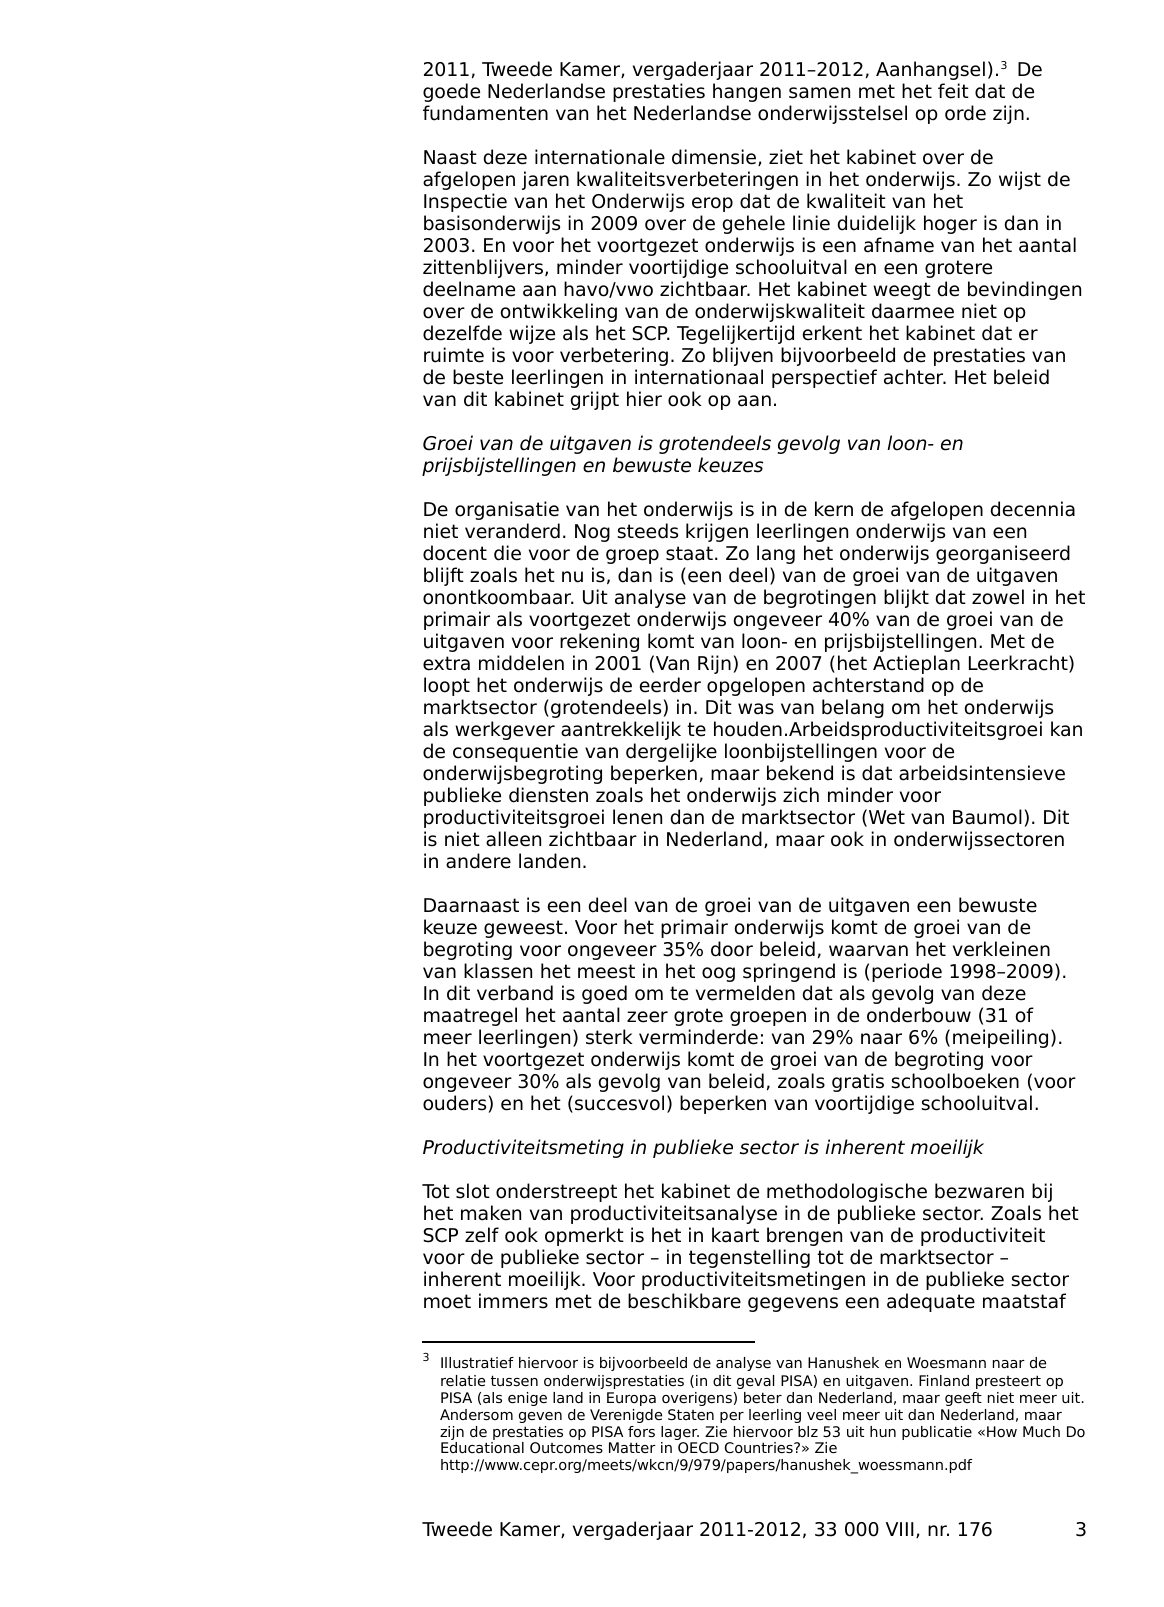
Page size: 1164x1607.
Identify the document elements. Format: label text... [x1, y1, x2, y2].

text Daarnaast is een deel van de groei van de uitgaven een bewuste keuze geweest. Voor het primair onderwijs komt de groei van de begroting voor ongeveer 35% door beleid, waarvan het verkleinen van klassen het meest in het oog springend is (periode 1998–2009). In dit verband is goed om te vermelden dat als gevolg van deze maatregel het aantal zeer grote groepen in de onderbouw (31 of meer leerlingen) sterk verminderde: van 29% naar 6% (meipeiling). In het voortgezet onderwijs komt de groei van de begroting voor ongeveer 30% als gevolg van beleid, zoals gratis schoolboeken (voor ouders) en het (succesvol) beperken van voortijdige schooluitval. [422, 895, 1087, 1115]
subtitle Productiviteitsmeting in publieke sector is inherent moeilijk [422, 1137, 1087, 1159]
text 2011, Tweede Kamer, vergaderjaar 2011–2012, Aanhangsel). De goede Nederlandse prestaties hangen samen met het feit dat de fundamenten van het Nederlandse onderwijsstelsel op orde zijn. [422, 59, 1087, 125]
text De organisatie van het onderwijs is in de kern de afgelopen decennia niet veranderd. Nog steeds krijgen leerlingen onderwijs van een docent die voor de groep staat. Zo lang het onderwijs georganiseerd blijft zoals het nu is, dan is (een deel) van de groei van de uitgaven onontkoombaar. Uit analyse van de begrotingen blijkt dat zowel in het primair als voortgezet onderwijs ongeveer 40% van de groei van de uitgaven voor rekening komt van loon- en prijsbijstellingen. Met de extra middelen in 2001 (Van Rijn) en 2007 (het Actieplan Leerkracht) loopt het onderwijs de eerder opgelopen achterstand op de marktsector (grotendeels) in. Dit was van belang om het onderwijs als werkgever aantrekkelijk te houden.Arbeidsproductiviteitsgroei kan de consequentie van dergelijke loonbijstellingen voor de onderwijsbegroting beperken, maar bekend is dat arbeidsintensieve publieke diensten zoals het onderwijs zich minder voor productiviteitsgroei lenen dan de marktsector (Wet van Baumol). Dit is niet alleen zichtbaar in Nederland, maar ook in onderwijssectoren in andere landen. [422, 499, 1087, 873]
text Naast deze internationale dimensie, ziet het kabinet over de afgelopen jaren kwaliteitsverbeteringen in het onderwijs. Zo wijst de Inspectie van het Onderwijs erop dat de kwaliteit van het basisonderwijs in 2009 over de gehele linie duidelijk hoger is dan in 2003. En voor het voortgezet onderwijs is een afname van het aantal zittenblijvers, minder voortijdige schooluitval en een grotere deelname aan havo/vwo zichtbaar. Het kabinet weegt de bevindingen over de ontwikkeling van de onderwijskwaliteit daarmee niet op dezelfde wijze als het SCP. Tegelijkertijd erkent het kabinet dat er ruimte is voor verbetering. Zo blijven bijvoorbeeld de prestaties van de beste leerlingen in internationaal perspectief achter. Het beleid van dit kabinet grijpt hier ook op aan. [422, 147, 1087, 411]
text Tot slot onderstreept het kabinet de methodologische bezwaren bij het maken van productiviteitsanalyse in de publieke sector. Zoals het SCP zelf ook opmerkt is het in kaart brengen van de productiviteit voor de publieke sector – in tegenstelling tot de marktsector – inherent moeilijk. Voor productiviteitsmetingen in de publieke sector moet immers met de beschikbare gegevens een adequate maatstaf [422, 1181, 1087, 1313]
text Illustratief hiervoor is bijvoorbeeld de analyse van Hanushek en Woesmann naar de relatie tussen onderwijsprestaties (in dit geval PISA) en uitgaven. Finland presteert op PISA (als enige land in Europa overigens) beter dan Nederland, maar geeft niet meer uit. Andersom geven de Verenigde Staten per leerling veel meer uit dan Nederland, maar zijn de prestaties op PISA fors lager. Zie hiervoor blz 53 uit hun publicatie «How Much Do Educational Outcomes Matter in OECD Countries?» Zie http://www.cepr.org/meets/wkcn/9/979/papers/hanushek_woessmann.pdf [422, 1351, 1087, 1474]
subtitle Groei van de uitgaven is grotendeels gevolg van loon- en prijsbijstellingen en bewuste keuzes [422, 433, 1087, 477]
